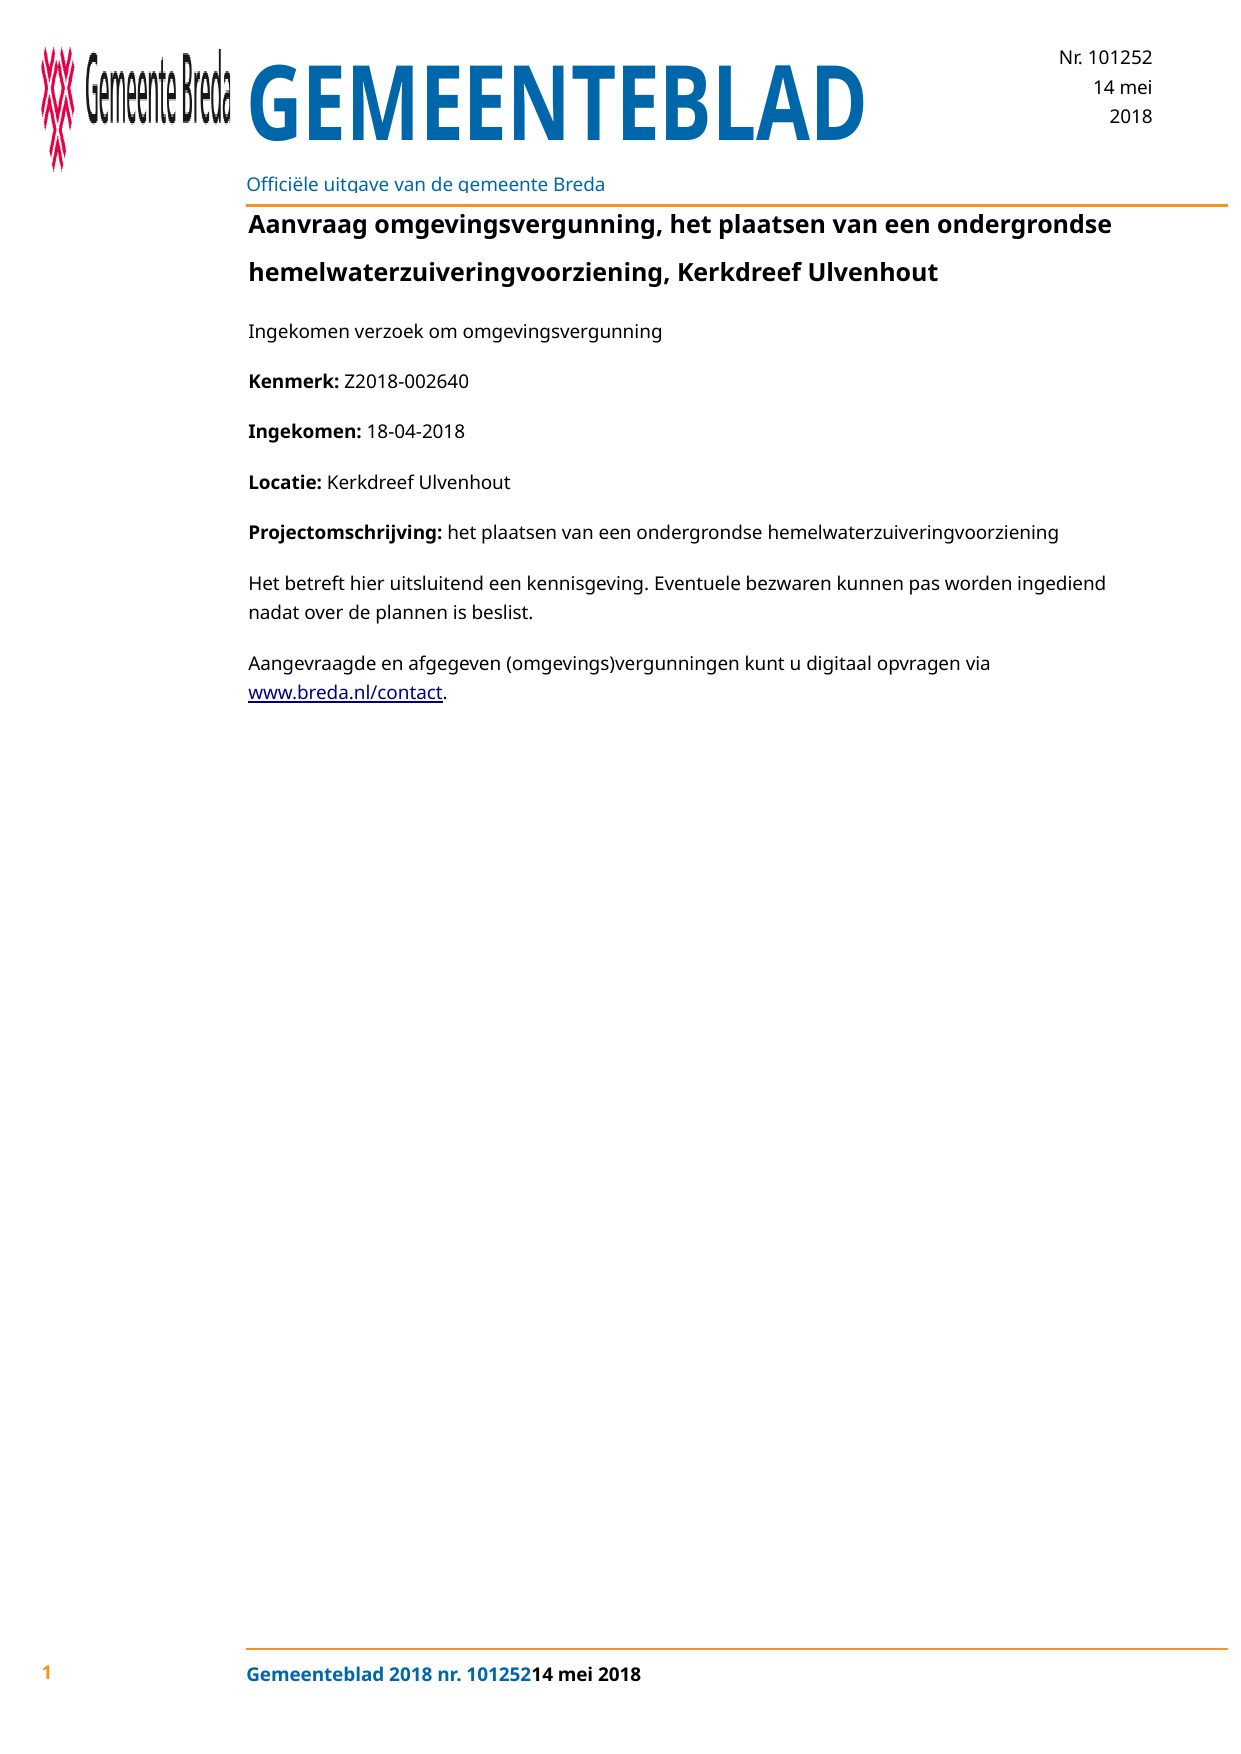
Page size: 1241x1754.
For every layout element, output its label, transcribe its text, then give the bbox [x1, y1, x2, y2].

text Ingekomen: 18-04-2018 [248, 419, 1152, 444]
text Het betreft hier uitsluitend een kennisgeving. Eventuele bezwaren kunnen pas worden ingediend nadat over de plannen is beslist. [248, 570, 1152, 625]
text Aanvraag omgevingsvergunning, het plaatsen van een ondergrondse hemelwaterzuiveringvoorziening, Kerkdreef Ulvenhout [248, 207, 1152, 288]
picture [41, 47, 231, 172]
text Ingekomen verzoek om omgevingsvergunning [248, 318, 1152, 344]
text Aangevraagde en afgegeven (omgevings)vergunningen kunt u digitaal opvragen via www.breda.nl/contact. [248, 650, 1152, 705]
text Kenmerk: Z2018-002640 [248, 368, 1152, 394]
text Locatie: Kerkdreef Ulvenhout [248, 469, 1152, 495]
text Projectomschrijving: het plaatsen van een ondergrondse hemelwaterzuiveringvoorziening [248, 519, 1152, 545]
